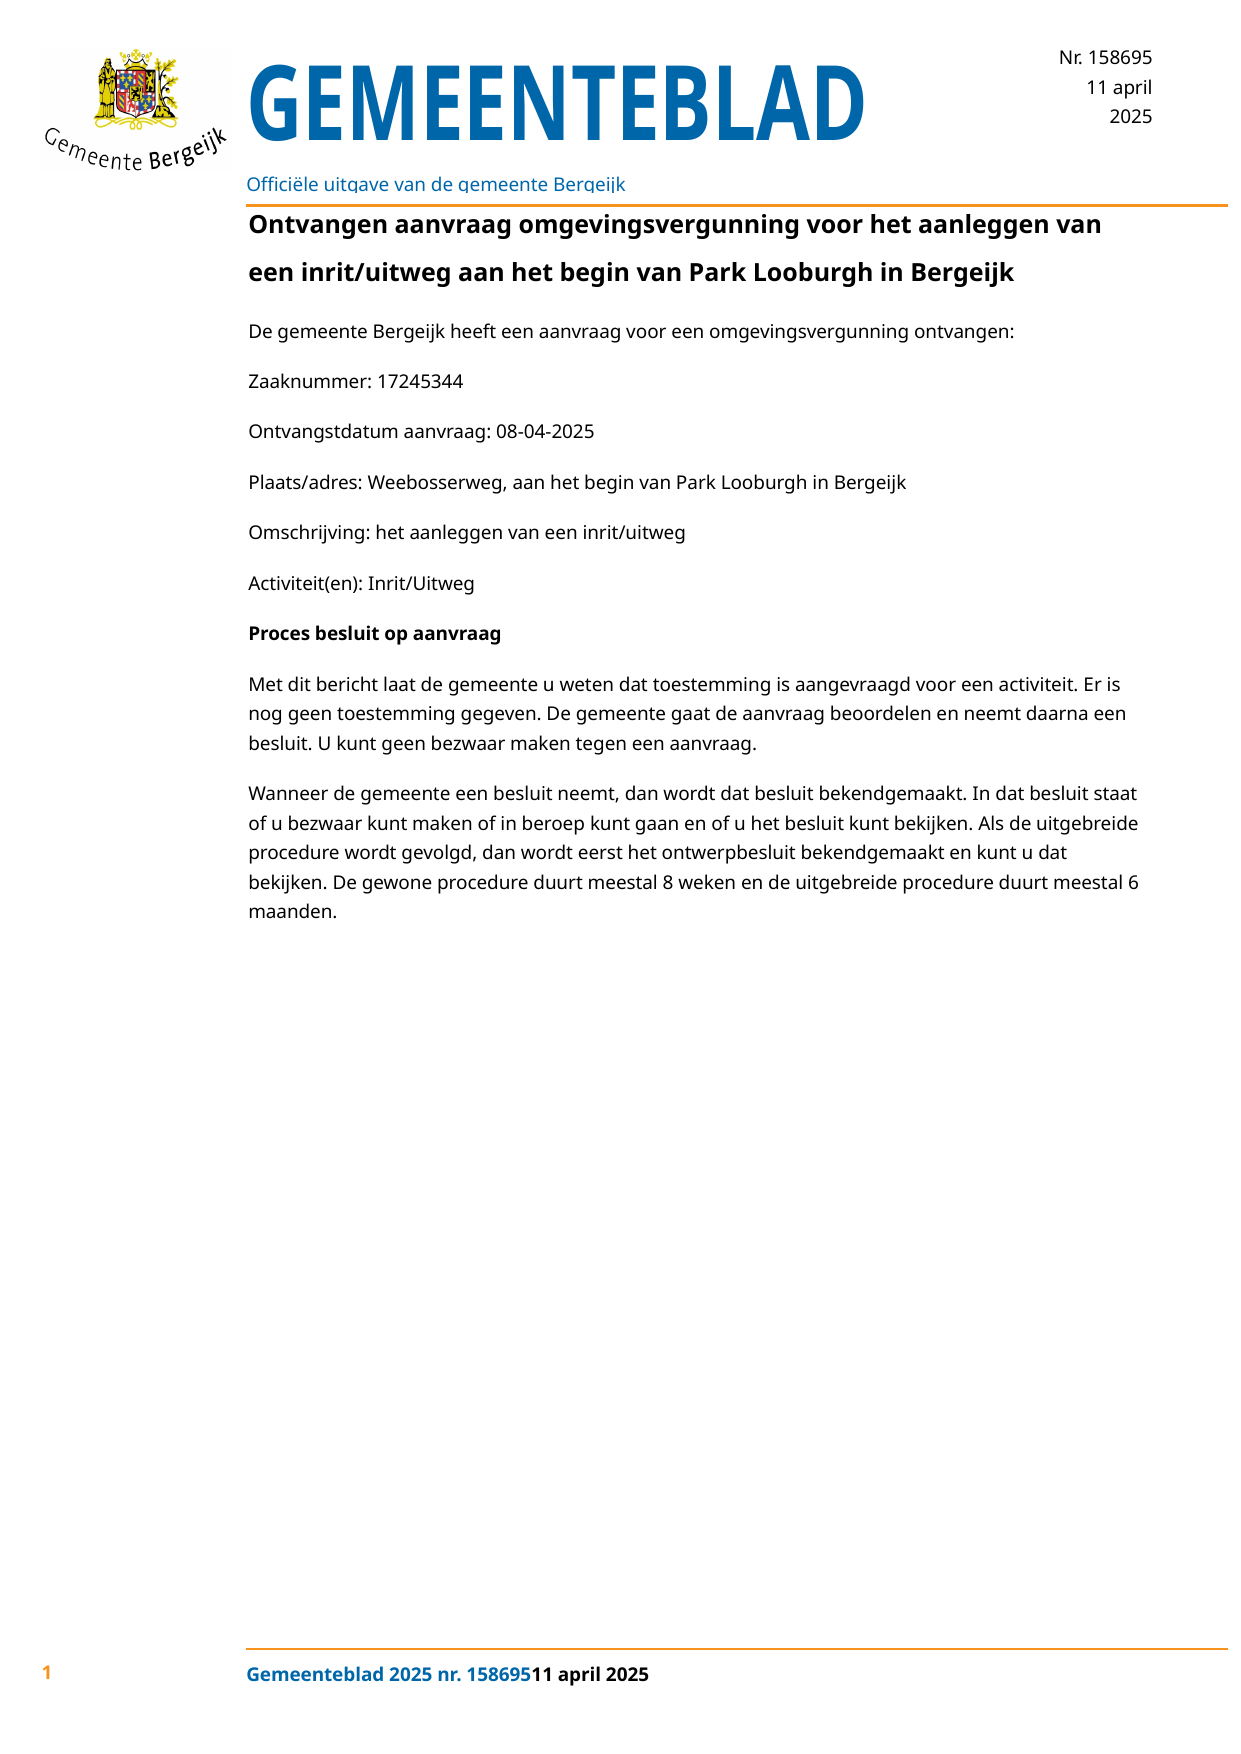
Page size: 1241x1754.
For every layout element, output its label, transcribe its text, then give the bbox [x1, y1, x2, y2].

text Zaaknummer: 17245344 [248, 368, 1152, 394]
text Ontvangen aanvraag omgevingsvergunning voor het aanleggen van een inrit/uitweg aan het begin van Park Looburgh in Bergeijk [248, 207, 1152, 288]
text Activiteit(en): Inrit/Uitweg [248, 570, 1152, 596]
text Met dit bericht laat de gemeente u weten dat toestemming is aangevraagd voor een activiteit. Er is nog geen toestemming gegeven. De gemeente gaat de aanvraag beoordelen en neemt daarna een besluit. U kunt geen bezwaar maken tegen een aanvraag. [248, 671, 1152, 756]
text Wanneer de gemeente een besluit neemt, dan wordt dat besluit bekendgemaakt. In dat besluit staat of u bezwaar kunt maken of in beroep kunt gaan en of u het besluit kunt bekijken. Als de uitgebreide procedure wordt gevolgd, dan wordt eerst het ontwerpbesluit bekendgemaakt en kunt u dat bekijken. De gewone procedure duurt meestal 8 weken en de uitgebreide procedure duurt meestal 6 maanden. [248, 780, 1152, 924]
text De gemeente Bergeijk heeft een aanvraag voor een omgevingsvergunning ontvangen: [248, 318, 1152, 344]
text Omschrijving: het aanleggen van een inrit/uitweg [248, 519, 1152, 545]
text Plaats/adres: Weebosserweg, aan het begin van Park Looburgh in Bergeijk [248, 469, 1152, 495]
text Proces besluit op aanvraag [248, 620, 1152, 646]
picture [41, 47, 231, 172]
text Ontvangstdatum aanvraag: 08-04-2025 [248, 419, 1152, 444]
